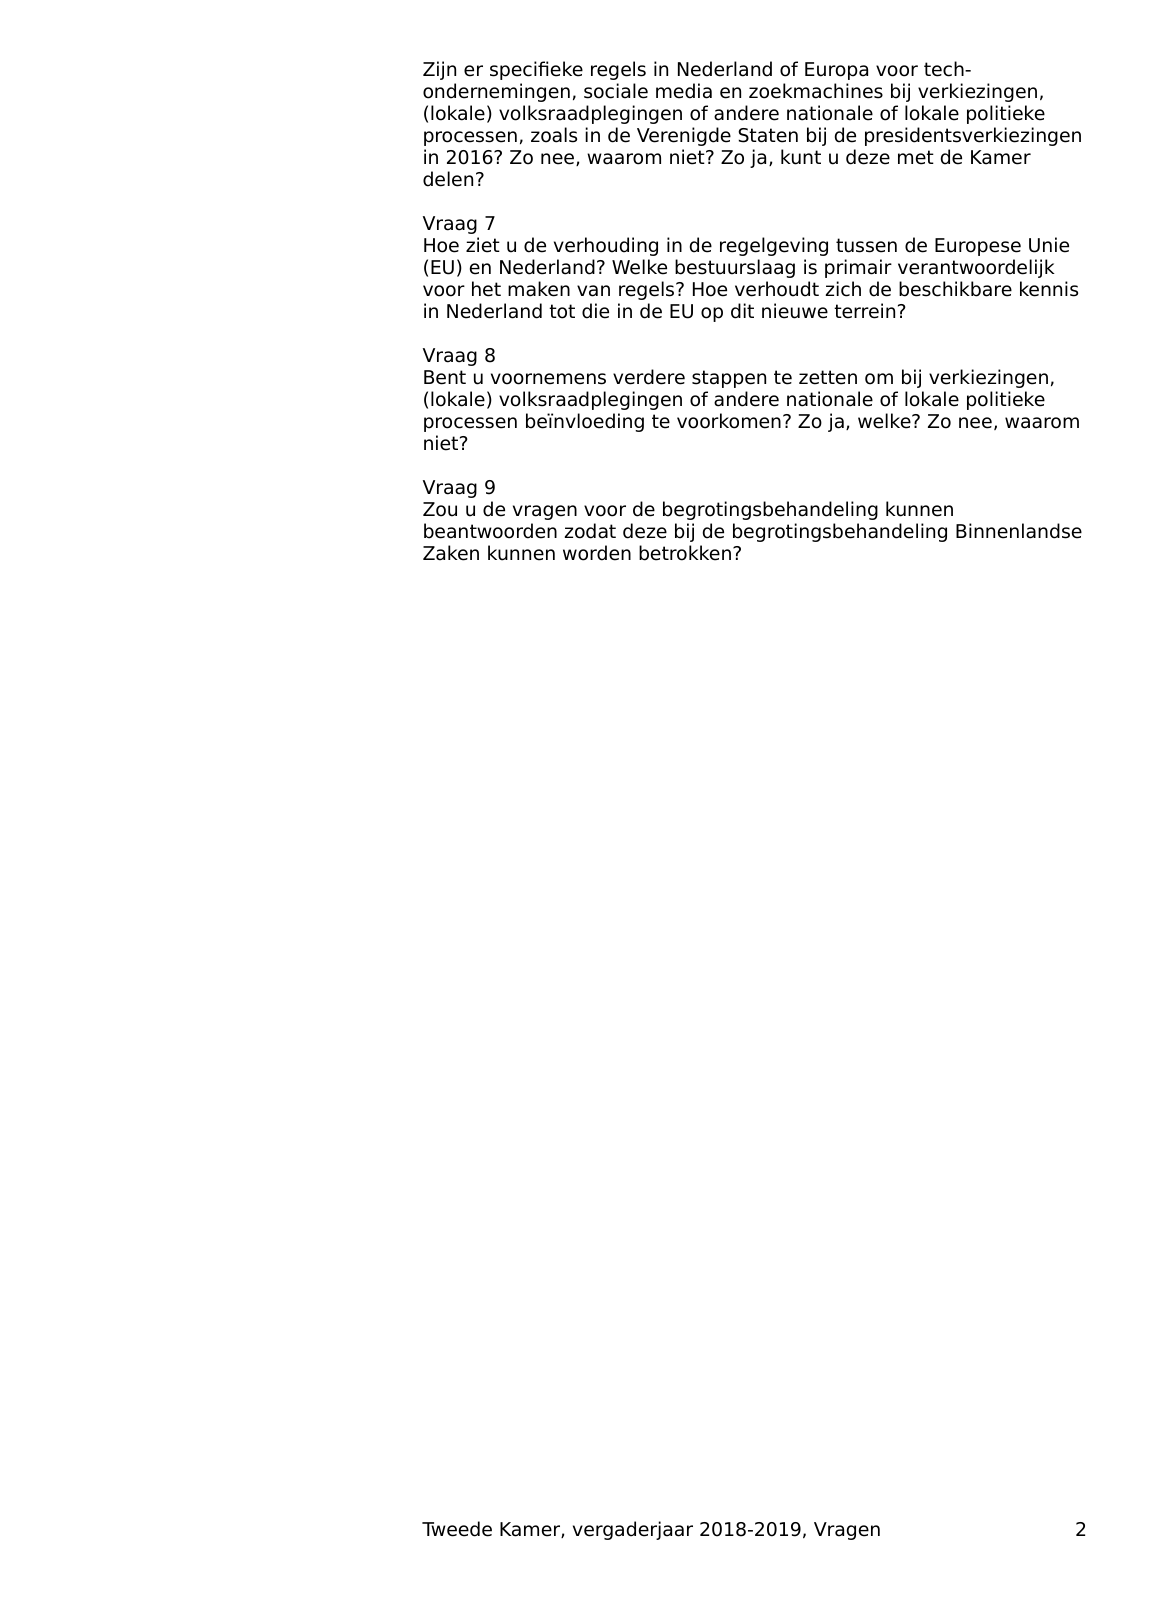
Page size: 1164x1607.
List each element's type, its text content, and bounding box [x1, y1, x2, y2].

text Vraag 9 [422, 477, 1087, 499]
text Vraag 8 [422, 345, 1087, 367]
text Hoe ziet u de verhouding in de regelgeving tussen de Europese Unie (EU) en Nederland? Welke bestuurslaag is primair verantwoordelijk voor het maken van regels? Hoe verhoudt zich de beschikbare kennis in Nederland tot die in de EU op dit nieuwe terrein? [422, 235, 1087, 323]
text Zijn er specifieke regels in Nederland of Europa voor tech-ondernemingen, sociale media en zoekmachines bij verkiezingen, (lokale) volksraadplegingen of andere nationale of lokale politieke processen, zoals in de Verenigde Staten bij de presidentsverkiezingen in 2016? Zo nee, waarom niet? Zo ja, kunt u deze met de Kamer delen? [422, 59, 1087, 191]
text Vraag 7 [422, 213, 1087, 235]
text Bent u voornemens verdere stappen te zetten om bij verkiezingen, (lokale) volksraadplegingen of andere nationale of lokale politieke processen beïnvloeding te voorkomen? Zo ja, welke? Zo nee, waarom niet? [422, 367, 1087, 455]
text Zou u de vragen voor de begrotingsbehandeling kunnen beantwoorden zodat deze bij de begrotingsbehandeling Binnenlandse Zaken kunnen worden betrokken? [422, 499, 1087, 565]
